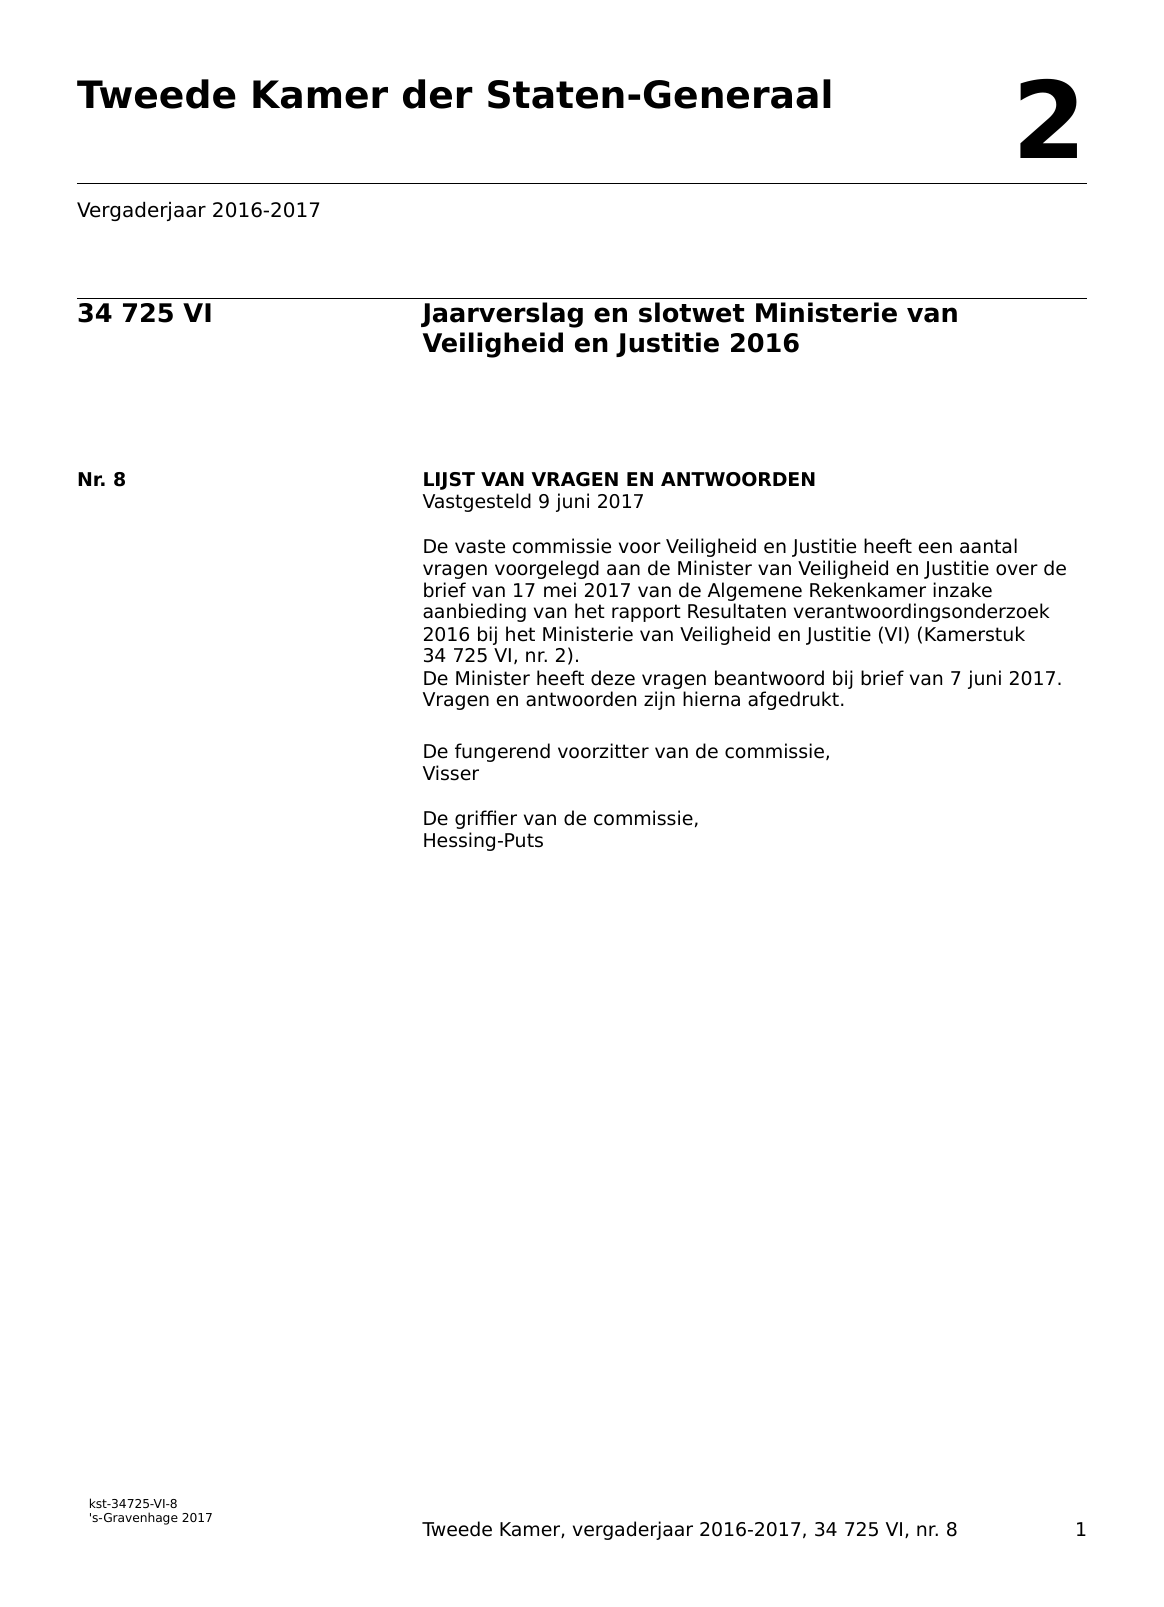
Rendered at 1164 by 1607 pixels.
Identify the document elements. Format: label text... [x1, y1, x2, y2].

text De vaste commissie voor Veiligheid en Justitie heeft een aantal vragen voorgelegd aan de Minister van Veiligheid en Justitie over de brief van 17 mei 2017 van de Algemene Rekenkamer inzake aanbieding van het rapport Resultaten verantwoordingsonderzoek 2016 bij het Ministerie van Veiligheid en Justitie (VI) (Kamerstuk 34 725 VI, nr. 2). [422, 536, 1087, 667]
text De fungerend voorzitter van de commissie, Visser [422, 741, 1087, 785]
text 's-Gravenhage 2017 [88, 1511, 323, 1525]
table_header 2 [886, 59, 1087, 183]
text kst-34725-VI-8 [88, 1497, 323, 1511]
subtitle Nr. 8 LIJST VAN VRAGEN EN ANTWOORDEN [77, 469, 1087, 491]
subtitle 34 725 VI Jaarverslag en slotwet Ministerie van Veiligheid en Justitie 2016 [77, 299, 1087, 358]
table_header Tweede Kamer der Staten-Generaal [77, 59, 886, 183]
text De Minister heeft deze vragen beantwoord bij brief van 7 juni 2017. Vragen en antwoorden zijn hierna afgedrukt. [422, 667, 1087, 711]
text De griffier van de commissie, Hessing-Puts [422, 807, 1087, 851]
table_cell Vergaderjaar 2016-2017 [77, 184, 1087, 298]
text Vastgesteld 9 juni 2017 [422, 491, 1087, 513]
